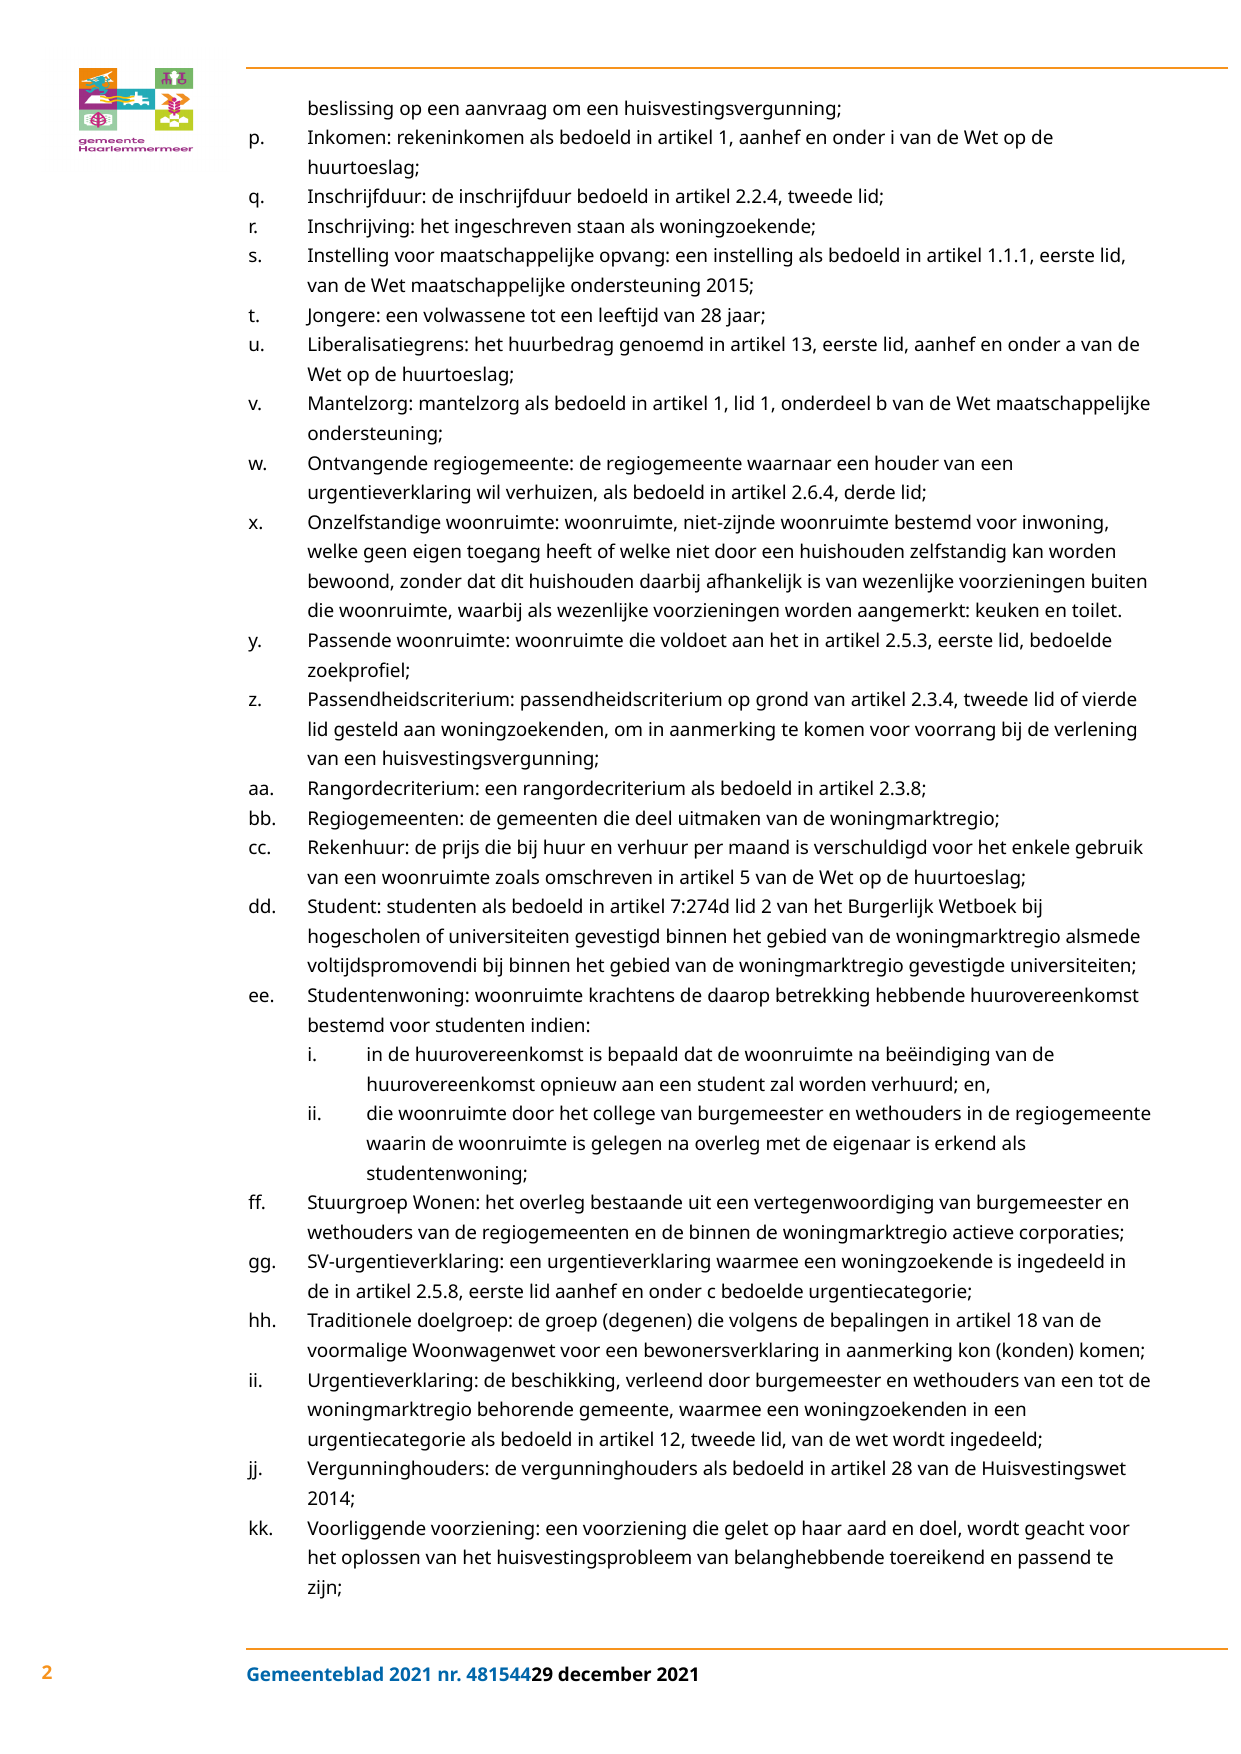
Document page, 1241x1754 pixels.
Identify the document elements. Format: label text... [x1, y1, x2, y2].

list Onzelfstandige woonruimte: woonruimte, niet-zijnde woonruimte bestemd voor inwoning, welke geen eigen toegang heeft of welke niet door een huishouden zelfstandig kan worden bewoond, zonder dat dit huishouden daarbij afhankelijk is van wezenlijke voorzieningen buiten die woonruimte, waarbij als wezenlijke voorzieningen worden aangemerkt: keuken en toilet. [248, 509, 1152, 623]
list Rangordecriterium: een rangordecriterium als bedoeld in artikel 2.3.8; [248, 775, 1152, 801]
list Passende woonruimte: woonruimte die voldoet aan het in artikel 2.5.3, eerste lid, bedoelde zoekprofiel; [248, 627, 1152, 683]
list Instelling voor maatschappelijke opvang: een instelling als bedoeld in artikel 1.1.1, eerste lid, van de Wet maatschappelijke ondersteuning 2015; [248, 243, 1152, 298]
list Inschrijving: het ingeschreven staan als woningzoekende; [248, 213, 1152, 239]
list Ontvangende regiogemeente: de regiogemeente waarnaar een houder van een urgentieverklaring wil verhuizen, als bedoeld in artikel 2.6.4, derde lid; [248, 450, 1152, 505]
list Mantelzorg: mantelzorg als bedoeld in artikel 1, lid 1, onderdeel b van de Wet maatschappelijke ondersteuning; [248, 391, 1152, 446]
list Studentenwoning: woonruimte krachtens de daarop betrekking hebbende huurovereenkomst bestemd voor studenten indien: [248, 982, 1152, 1038]
list Passendheidscriterium: passendheidscriterium op grond van artikel 2.3.4, tweede lid of vierde lid gesteld aan woningzoekenden, om in aanmerking te komen voor voorrang bij de verlening van een huisvestingsvergunning; [248, 686, 1152, 771]
list Urgentieverklaring: de beschikking, verleend door burgemeester en wethouders van een tot de woningmarktregio behorende gemeente, waarmee een woningzoekenden in een urgentiecategorie als bedoeld in artikel 12, tweede lid, van de wet wordt ingedeeld; [248, 1367, 1152, 1452]
list beslissing op een aanvraag om een huisvestingsvergunning; [248, 95, 1152, 121]
list Stuurgroep Wonen: het overleg bestaande uit een vertegenwoordiging van burgemeester en wethouders van de regiogemeenten en de binnen de woningmarktregio actieve corporaties; [248, 1189, 1152, 1245]
list Liberalisatiegrens: het huurbedrag genoemd in artikel 13, eerste lid, aanhef en onder a van de Wet op de huurtoeslag; [248, 331, 1152, 387]
list SV-urgentieverklaring: een urgentieverklaring waarmee een woningzoekende is ingedeeld in de in artikel 2.5.8, eerste lid aanhef en onder c bedoelde urgentiecategorie; [248, 1248, 1152, 1304]
list Inkomen: rekeninkomen als bedoeld in artikel 1, aanhef en onder i van de Wet op de huurtoeslag; [248, 124, 1152, 180]
list die woonruimte door het college van burgemeester en wethouders in de regiogemeente waarin de woonruimte is gelegen na overleg met de eigenaar is erkend als studentenwoning; [307, 1101, 1152, 1186]
list Voorliggende voorziening: een voorziening die gelet op haar aard en doel, wordt geacht voor het oplossen van het huisvestingsprobleem van belanghebbende toereikend en passend te zijn; [248, 1515, 1152, 1600]
list Inschrijfduur: de inschrijfduur bedoeld in artikel 2.2.4, tweede lid; [248, 183, 1152, 209]
list Student: studenten als bedoeld in artikel 7:274d lid 2 van het Burgerlijk Wetboek bij hogescholen of universiteiten gevestigd binnen het gebied van de woningmarktregio alsmede voltijdspromovendi bij binnen het gebied van de woningmarktregio gevestigde universiteiten; [248, 893, 1152, 978]
list Regiogemeenten: de gemeenten die deel uitmaken van de woningmarktregio; [248, 805, 1152, 831]
picture [41, 47, 231, 172]
list Jongere: een volwassene tot een leeftijd van 28 jaar; [248, 302, 1152, 328]
list in de huurovereenkomst is bepaald dat de woonruimte na beëindiging van de huurovereenkomst opnieuw aan een student zal worden verhuurd; en, [307, 1041, 1152, 1097]
list Traditionele doelgroep: de groep (degenen) die volgens de bepalingen in artikel 18 van de voormalige Woonwagenwet voor een bewonersverklaring in aanmerking kon (konden) komen; [248, 1308, 1152, 1363]
list Rekenhuur: de prijs die bij huur en verhuur per maand is verschuldigd voor het enkele gebruik van een woonruimte zoals omschreven in artikel 5 van de Wet op de huurtoeslag; [248, 834, 1152, 890]
list Vergunninghouders: de vergunninghouders als bedoeld in artikel 28 van de Huisvestingswet 2014; [248, 1456, 1152, 1511]
